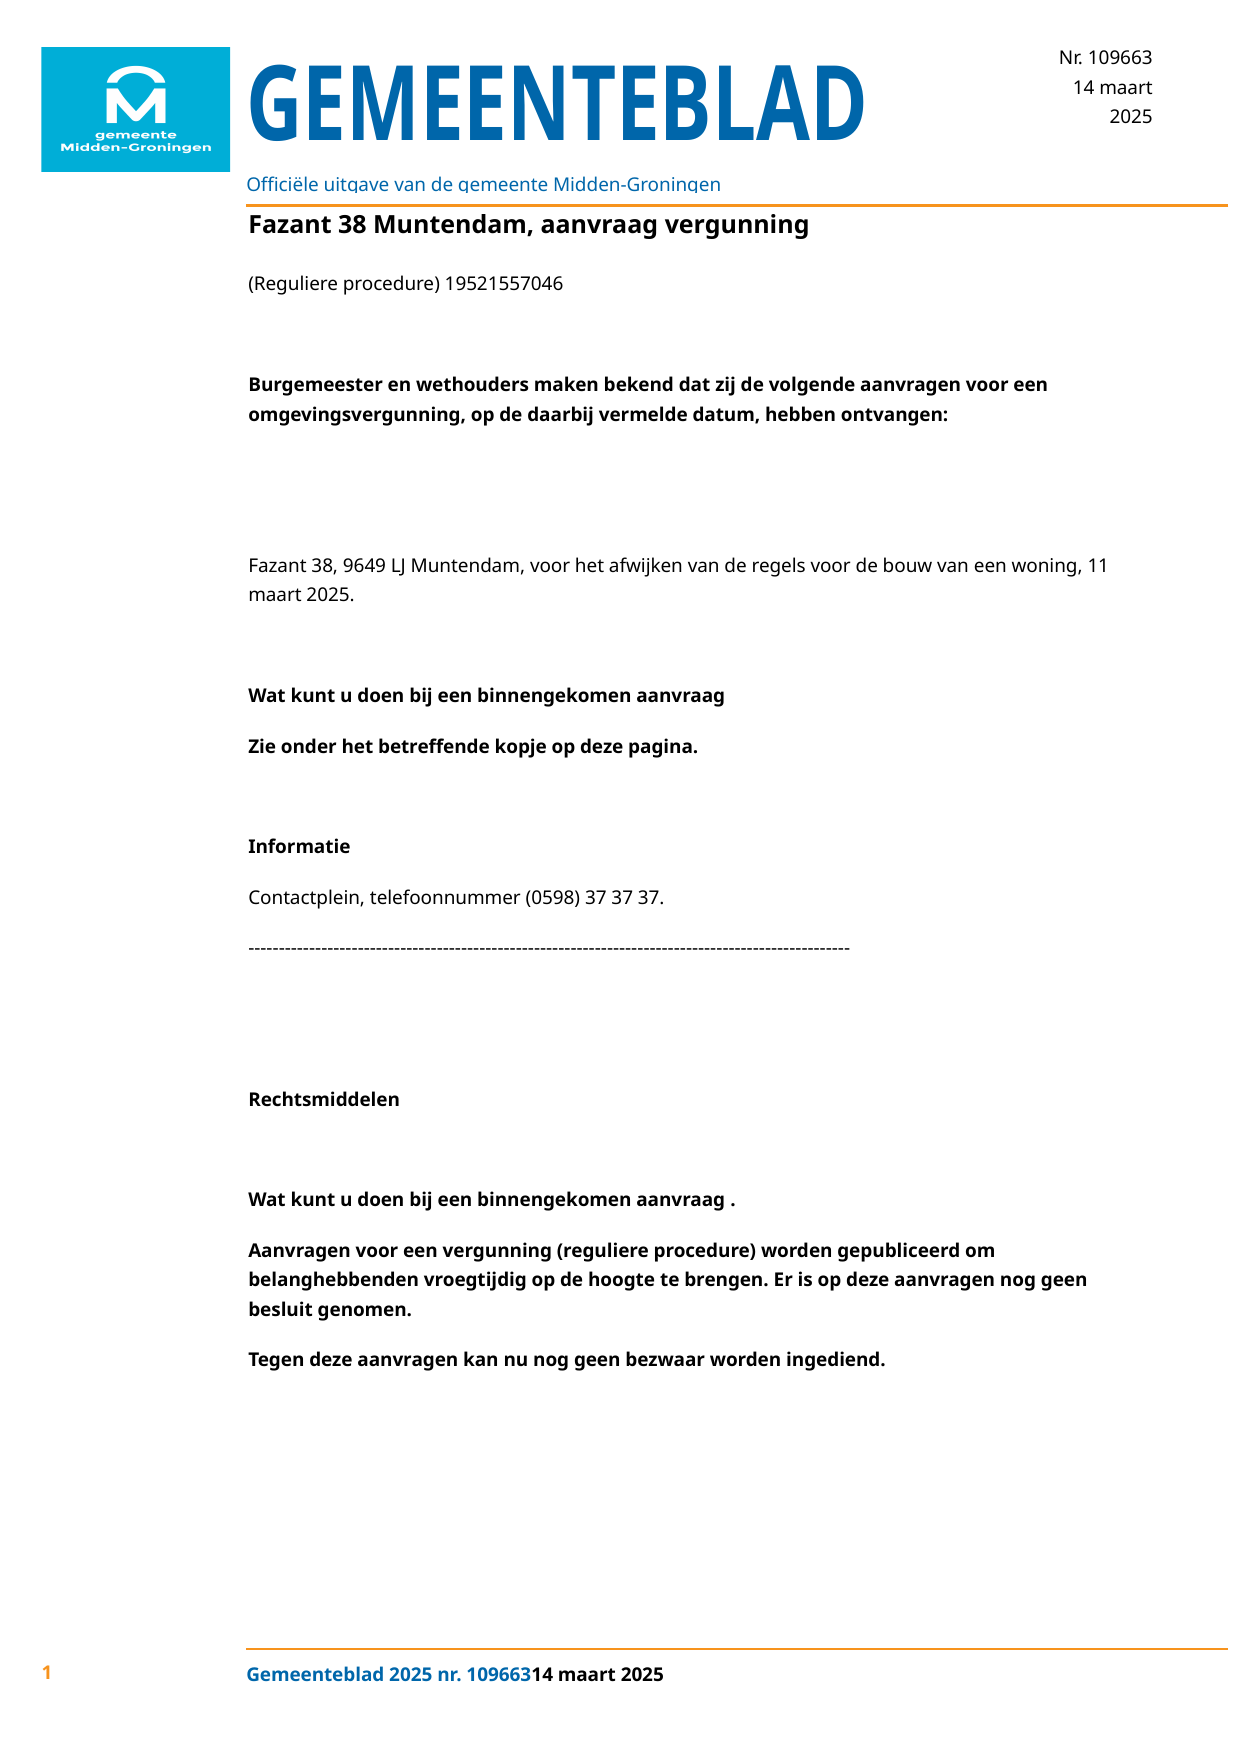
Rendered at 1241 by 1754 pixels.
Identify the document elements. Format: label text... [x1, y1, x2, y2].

picture [108, 66, 164, 82]
text Zie onder het betreffende kopje op deze pagina. [248, 733, 1152, 758]
text Wat kunt u doen bij een binnengekomen aanvraag . [248, 1187, 1152, 1212]
text --------------------------------------------------------------------------------------------------- [248, 934, 1152, 960]
text Contactplein, telefoonnummer (0598) 37 37 37. [248, 884, 1152, 910]
text Informatie [248, 834, 1152, 859]
text Fazant 38 Muntendam, aanvraag vergunning [248, 207, 1152, 241]
text Rechtsmiddelen [248, 1086, 1152, 1111]
text Wat kunt u doen bij een binnengekomen aanvraag [248, 682, 1152, 708]
picture [184, 146, 190, 153]
text (Reguliere procedure) 19521557046 [248, 270, 1152, 296]
text Tegen deze aanvragen kan nu nog geen bezwaar worden ingediend. [248, 1347, 1152, 1372]
text Aanvragen voor een vergunning (reguliere procedure) worden gepubliceerd om belanghebbenden vroegtijdig op de hoogte te brengen. Er is op deze aanvragen nog geen besluit genomen. [248, 1237, 1152, 1322]
text Fazant 38, 9649 LJ Muntendam, voor het afwijken van de regels voor de bouw van een woning, 11 maart 2025. [248, 552, 1152, 607]
picture [107, 89, 165, 122]
text Burgemeester en wethouders maken bekend dat zij de volgende aanvragen voor een omgevingsvergunning, op de daarbij vermelde datum, hebben ontvangen: [248, 371, 1152, 426]
